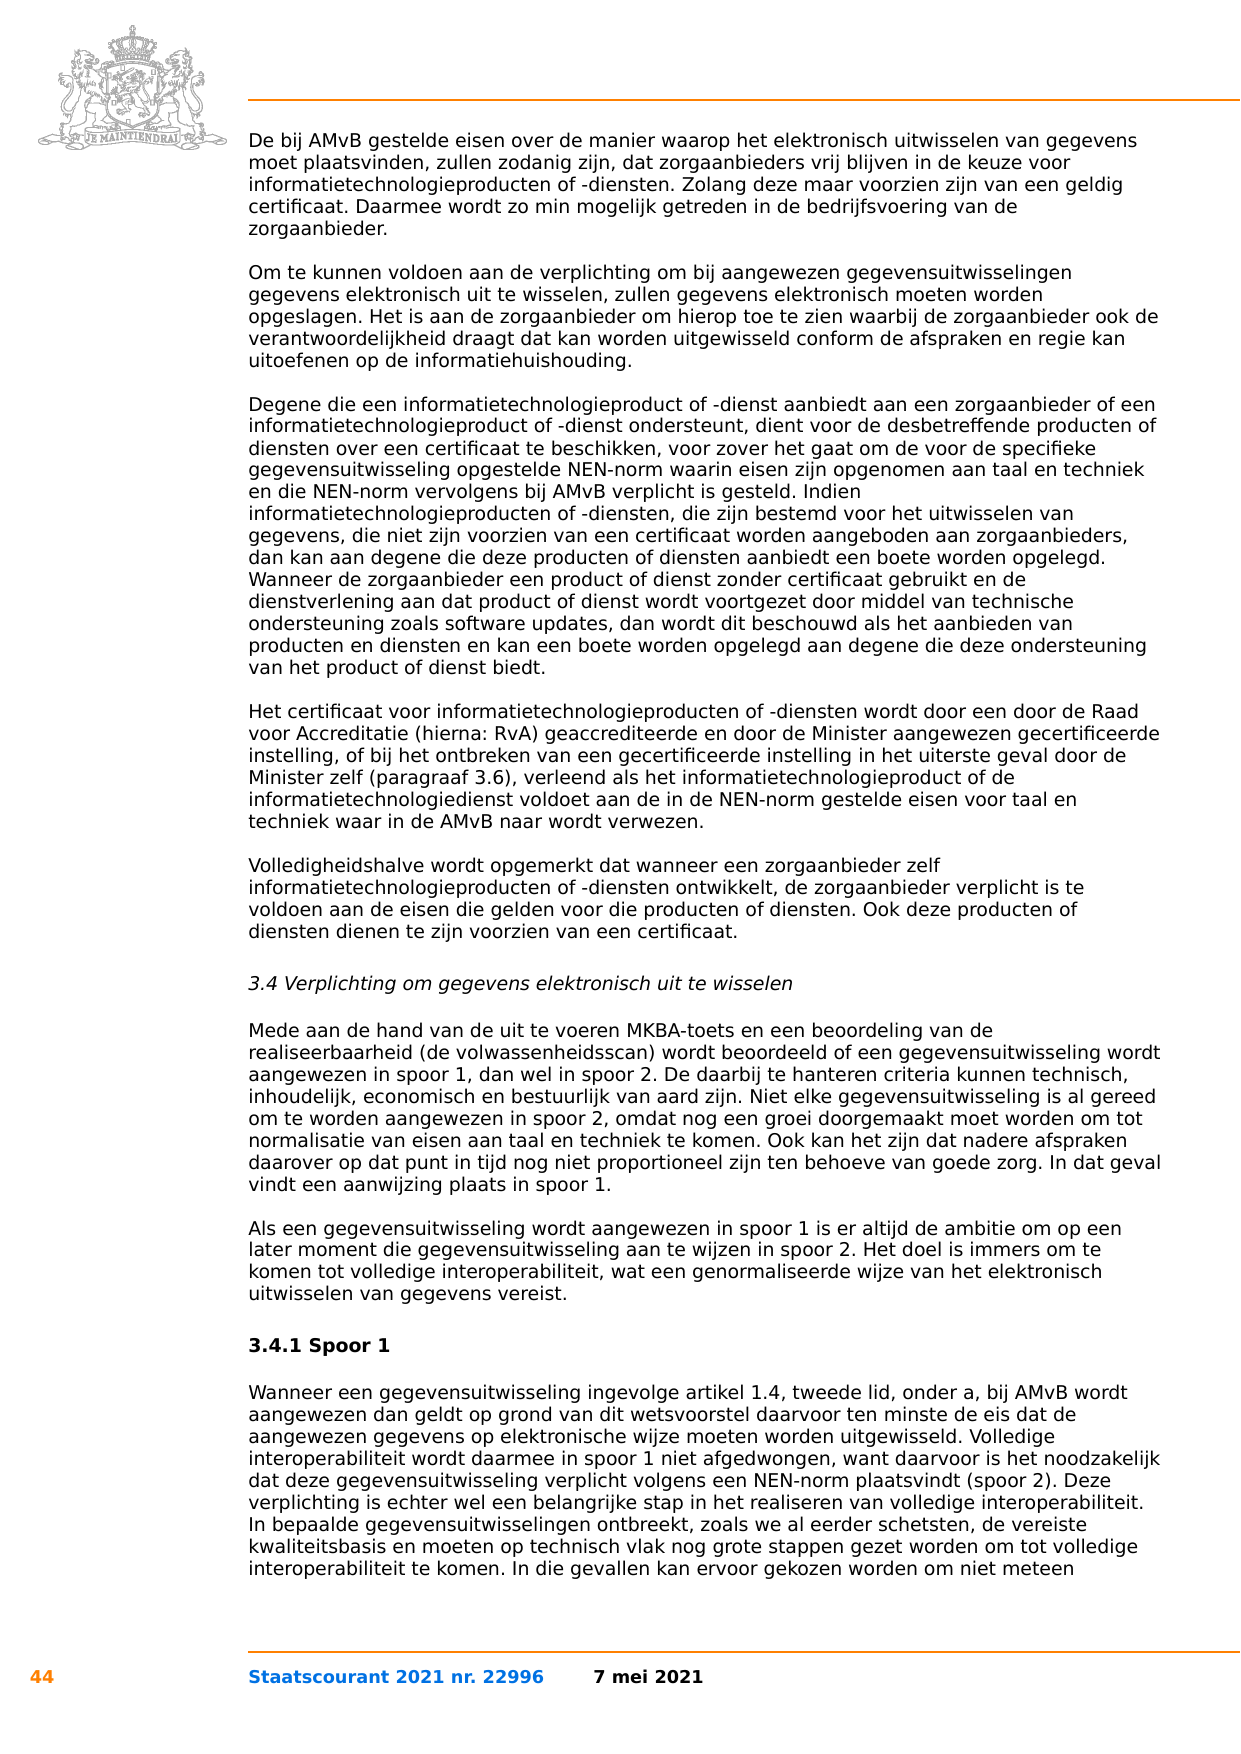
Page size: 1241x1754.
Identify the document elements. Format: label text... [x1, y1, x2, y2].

text Degene die een informatietechnologieproduct of -dienst aanbiedt aan een zorgaanbieder of een informatietechnologieproduct of -dienst ondersteunt, dient voor de desbetreffende producten of diensten over een certificaat te beschikken, voor zover het gaat om de voor de specifieke gegevensuitwisseling opgestelde NEN-norm waarin eisen zijn opgenomen aan taal en techniek en die NEN-norm vervolgens bij AMvB verplicht is gesteld. Indien informatietechnologieproducten of -diensten, die zijn bestemd voor het uitwisselen van gegevens, die niet zijn voorzien van een certificaat worden aangeboden aan zorgaanbieders, dan kan aan degene die deze producten of diensten aanbiedt een boete worden opgelegd. Wanneer de zorgaanbieder een product of dienst zonder certificaat gebruikt en de dienstverlening aan dat product of dienst wordt voortgezet door middel van technische ondersteuning zoals software updates, dan wordt dit beschouwd als het aanbieden van producten en diensten en kan een boete worden opgelegd aan degene die deze ondersteuning van het product of dienst biedt. [248, 393, 1163, 679]
subtitle 3.4.1 Spoor 1 [248, 1335, 1163, 1357]
text Om te kunnen voldoen aan de verplichting om bij aangewezen gegevensuitwisselingen gegevens elektronisch uit te wisselen, zullen gegevens elektronisch moeten worden opgeslagen. Het is aan de zorgaanbieder om hierop toe te zien waarbij de zorgaanbieder ook de verantwoordelijkheid draagt dat kan worden uitgewisseld conform de afspraken en regie kan uitoefenen op de informatiehuishouding. [248, 262, 1163, 372]
subtitle 3.4 Verplichting om gegevens elektronisch uit te wisselen [248, 973, 1163, 995]
text Het certificaat voor informatietechnologieproducten of -diensten wordt door een door de Raad voor Accreditatie (hierna: RvA) geaccrediteerde en door de Minister aangewezen gecertificeerde instelling, of bij het ontbreken van een gecertificeerde instelling in het uiterste geval door de Minister zelf (paragraaf 3.6), verleend als het informatietechnologieproduct of de informatietechnologiedienst voldoet aan de in de NEN-norm gestelde eisen voor taal en techniek waar in de AMvB naar wordt verwezen. [248, 701, 1163, 833]
text Mede aan de hand van de uit te voeren MKBA-toets en een beoordeling van de realiseerbaarheid (de volwassenheidsscan) wordt beoordeeld of een gegevensuitwisseling wordt aangewezen in spoor 1, dan wel in spoor 2. De daarbij te hanteren criteria kunnen technisch, inhoudelijk, economisch en bestuurlijk van aard zijn. Niet elke gegevensuitwisseling is al gereed om te worden aangewezen in spoor 2, omdat nog een groei doorgemaakt moet worden om tot normalisatie van eisen aan taal en techniek te komen. Ook kan het zijn dat nadere afspraken daarover op dat punt in tijd nog niet proportioneel zijn ten behoeve van goede zorg. In dat geval vindt een aanwijzing plaats in spoor 1. [248, 1020, 1163, 1196]
text Als een gegevensuitwisseling wordt aangewezen in spoor 1 is er altijd de ambitie om op een later moment die gegevensuitwisseling aan te wijzen in spoor 2. Het doel is immers om te komen tot volledige interoperabiliteit, wat een genormaliseerde wijze van het elektronisch uitwisselen van gegevens vereist. [248, 1217, 1163, 1305]
text De bij AMvB gestelde eisen over de manier waarop het elektronisch uitwisselen van gegevens moet plaatsvinden, zullen zodanig zijn, dat zorgaanbieders vrij blijven in de keuze voor informatietechnologieproducten of -diensten. Zolang deze maar voorzien zijn van een geldig certificaat. Daarmee wordt zo min mogelijk getreden in de bedrijfsvoering van de zorgaanbieder. [248, 130, 1163, 240]
text Volledigheidshalve wordt opgemerkt dat wanneer een zorgaanbieder zelf informatietechnologieproducten of -diensten ontwikkelt, de zorgaanbieder verplicht is te voldoen aan de eisen die gelden voor die producten of diensten. Ook deze producten of diensten dienen te zijn voorzien van een certificaat. [248, 855, 1163, 943]
text Wanneer een gegevensuitwisseling ingevolge artikel 1.4, tweede lid, onder a, bij AMvB wordt aangewezen dan geldt op grond van dit wetsvoorstel daarvoor ten minste de eis dat de aangewezen gegevens op elektronische wijze moeten worden uitgewisseld. Volledige interoperabiliteit wordt daarmee in spoor 1 niet afgedwongen, want daarvoor is het noodzakelijk dat deze gegevensuitwisseling verplicht volgens een NEN-norm plaatsvindt (spoor 2). Deze verplichting is echter wel een belangrijke stap in het realiseren van volledige interoperabiliteit. In bepaalde gegevensuitwisselingen ontbreekt, zoals we al eerder schetsten, de vereiste kwaliteitsbasis en moeten op technisch vlak nog grote stappen gezet worden om tot volledige interoperabiliteit te komen. In die gevallen kan ervoor gekozen worden om niet meteen [248, 1382, 1163, 1580]
picture [38, 25, 227, 150]
